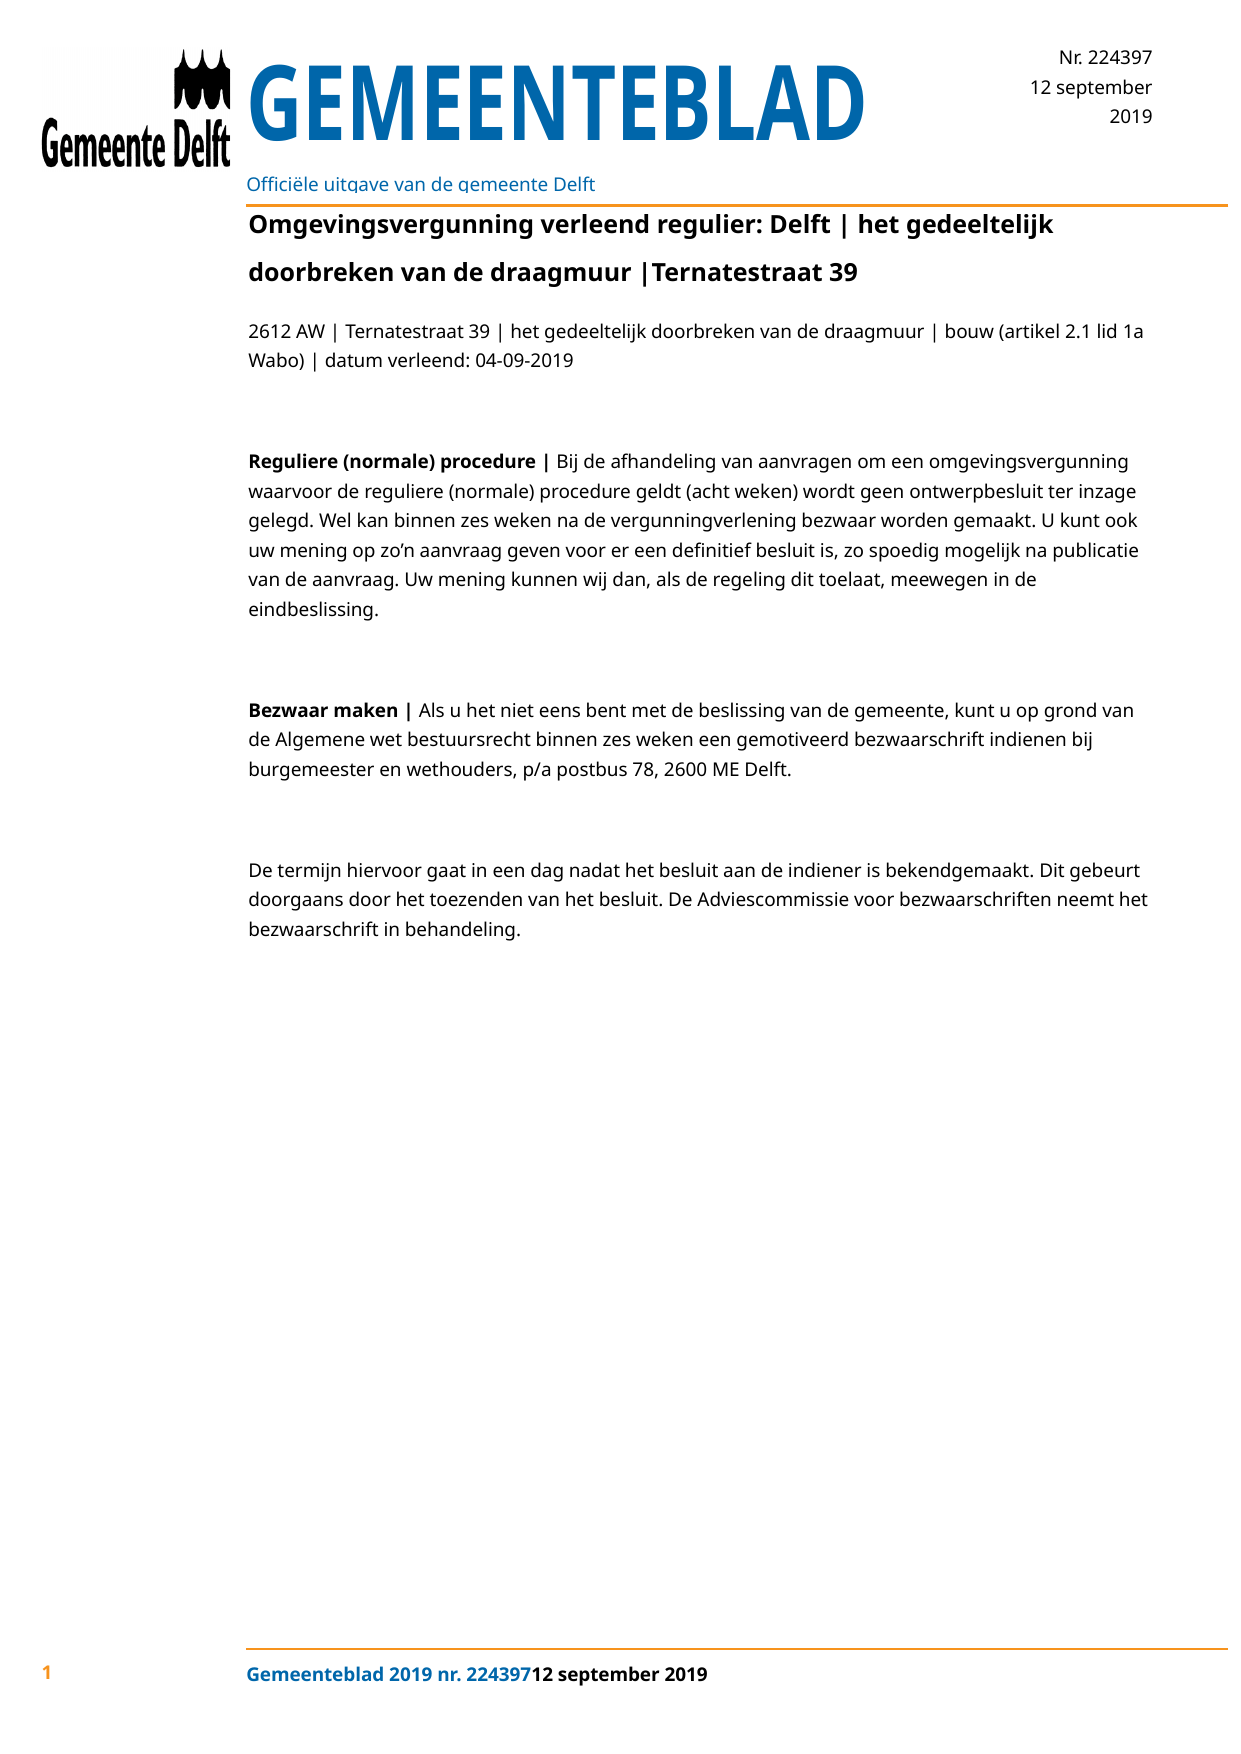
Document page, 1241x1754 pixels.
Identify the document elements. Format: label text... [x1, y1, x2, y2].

text Reguliere (normale) procedure | Bij de afhandeling van aanvragen om een omgevingsvergunning waarvoor de reguliere (normale) procedure geldt (acht weken) wordt geen ontwerpbesluit ter inzage gelegd. Wel kan binnen zes weken na de vergunningverlening bezwaar worden gemaakt. U kunt ook uw mening op zo’n aanvraag geven voor er een definitief besluit is, zo spoedig mogelijk na publicatie van de aanvraag. Uw mening kunnen wij dan, als de regeling dit toelaat, meewegen in de eindbeslissing. [248, 448, 1152, 622]
picture [41, 47, 231, 172]
text Bezwaar maken | Als u het niet eens bent met de beslissing van de gemeente, kunt u op grond van de Algemene wet bestuursrecht binnen zes weken een gemotiveerd bezwaarschrift indienen bij burgemeester en wethouders, p/a postbus 78, 2600 ME Delft. [248, 697, 1152, 782]
text 2612 AW | Ternatestraat 39 | het gedeeltelijk doorbreken van de draagmuur | bouw (artikel 2.1 lid 1a Wabo) | datum verleend: 04-09-2019 [248, 318, 1152, 373]
text Omgevingsvergunning verleend regulier: Delft | het gedeeltelijk doorbreken van de draagmuur |Ternatestraat 39 [248, 207, 1152, 288]
text De termijn hiervoor gaat in een dag nadat het besluit aan de indiener is bekendgemaakt. Dit gebeurt doorgaans door het toezenden van het besluit. De Adviescommissie voor bezwaarschriften neemt het bezwaarschrift in behandeling. [248, 857, 1152, 942]
